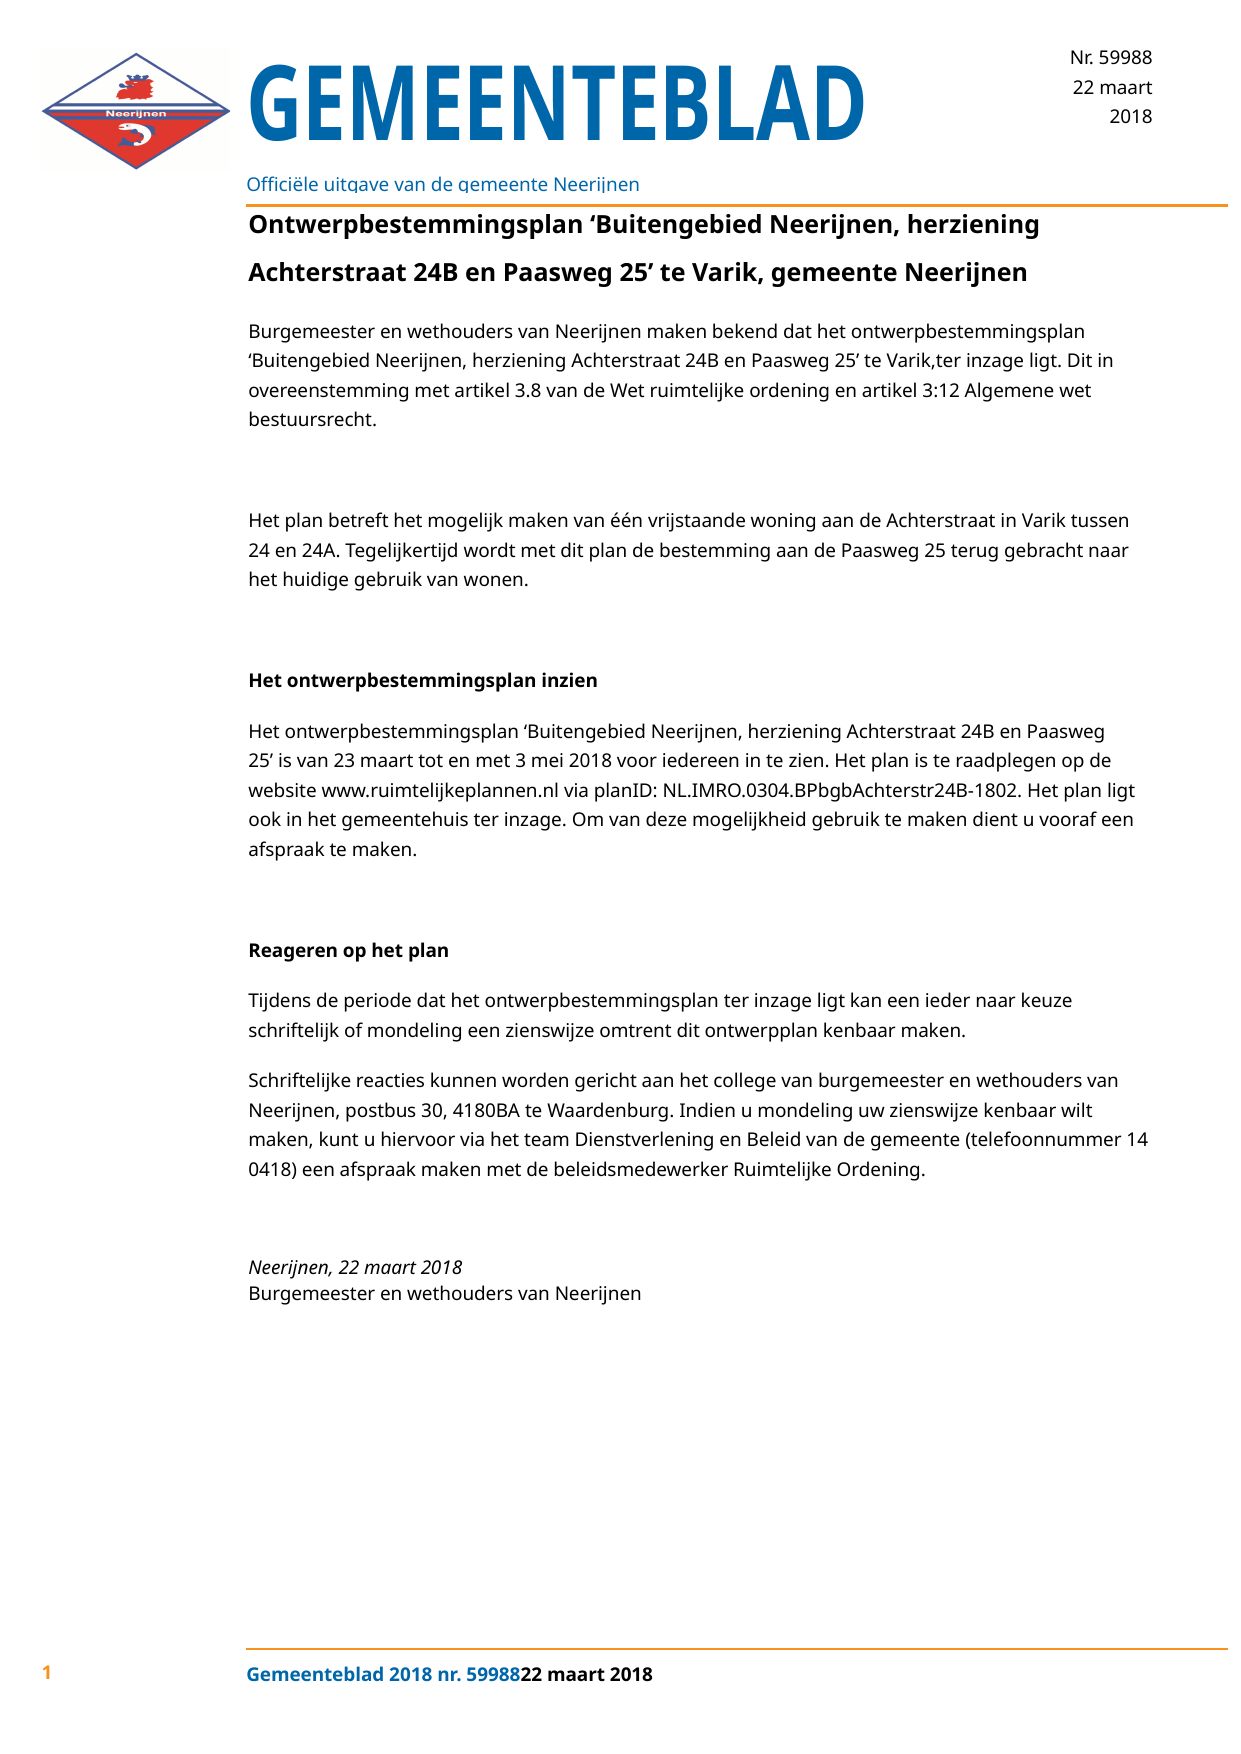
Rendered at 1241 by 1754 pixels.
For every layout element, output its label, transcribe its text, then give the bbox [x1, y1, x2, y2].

text Het ontwerpbestemmingsplan inzien [248, 667, 1152, 693]
text Reageren op het plan [248, 937, 1152, 963]
text Schriftelijke reacties kunnen worden gericht aan het college van burgemeester en wethouders van Neerijnen, postbus 30, 4180BA te Waardenburg. Indien u mondeling uw zienswijze kenbaar wilt maken, kunt u hiervoor via het team Dienstverlening en Beleid van de gemeente (telefoonnummer 14 0418) een afspraak maken met de beleidsmedewerker Ruimtelijke Ordening. [248, 1067, 1152, 1182]
text Burgemeester en wethouders van Neerijnen maken bekend dat het ontwerpbestemmingsplan ‘Buitengebied Neerijnen, herziening Achterstraat 24B en Paasweg 25’ te Varik,ter inzage ligt. Dit in overeenstemming met artikel 3.8 van de Wet ruimtelijke ordening en artikel 3:12 Algemene wet bestuursrecht. [248, 318, 1152, 432]
text Het ontwerpbestemmingsplan ‘Buitengebied Neerijnen, herziening Achterstraat 24B en Paasweg 25’ is van 23 maart tot en met 3 mei 2018 voor iedereen in te zien. Het plan is te raadplegen op de website www.ruimtelijkeplannen.nl via planID: NL.IMRO.0304.BPbgbAchterstr24B-1802. Het plan ligt ook in het gemeentehuis ter inzage. Om van deze mogelijkheid gebruik te maken dient u vooraf een afspraak te maken. [248, 718, 1152, 862]
text Burgemeester en wethouders van Neerijnen [248, 1280, 1152, 1306]
text Tijdens de periode dat het ontwerpbestemmingsplan ter inzage ligt kan een ieder naar keuze schriftelijk of mondeling een zienswijze omtrent dit ontwerpplan kenbaar maken. [248, 987, 1152, 1043]
text Ontwerpbestemmingsplan ‘Buitengebied Neerijnen, herziening Achterstraat 24B en Paasweg 25’ te Varik, gemeente Neerijnen [248, 207, 1152, 288]
text Het plan betreft het mogelijk maken van één vrijstaande woning aan de Achterstraat in Varik tussen 24 en 24A. Tegelijkertijd wordt met dit plan de bestemming aan de Paasweg 25 terug gebracht naar het huidige gebruik van wonen. [248, 507, 1152, 592]
picture [41, 47, 231, 172]
text Neerijnen, 22 maart 2018 [248, 1254, 1152, 1280]
